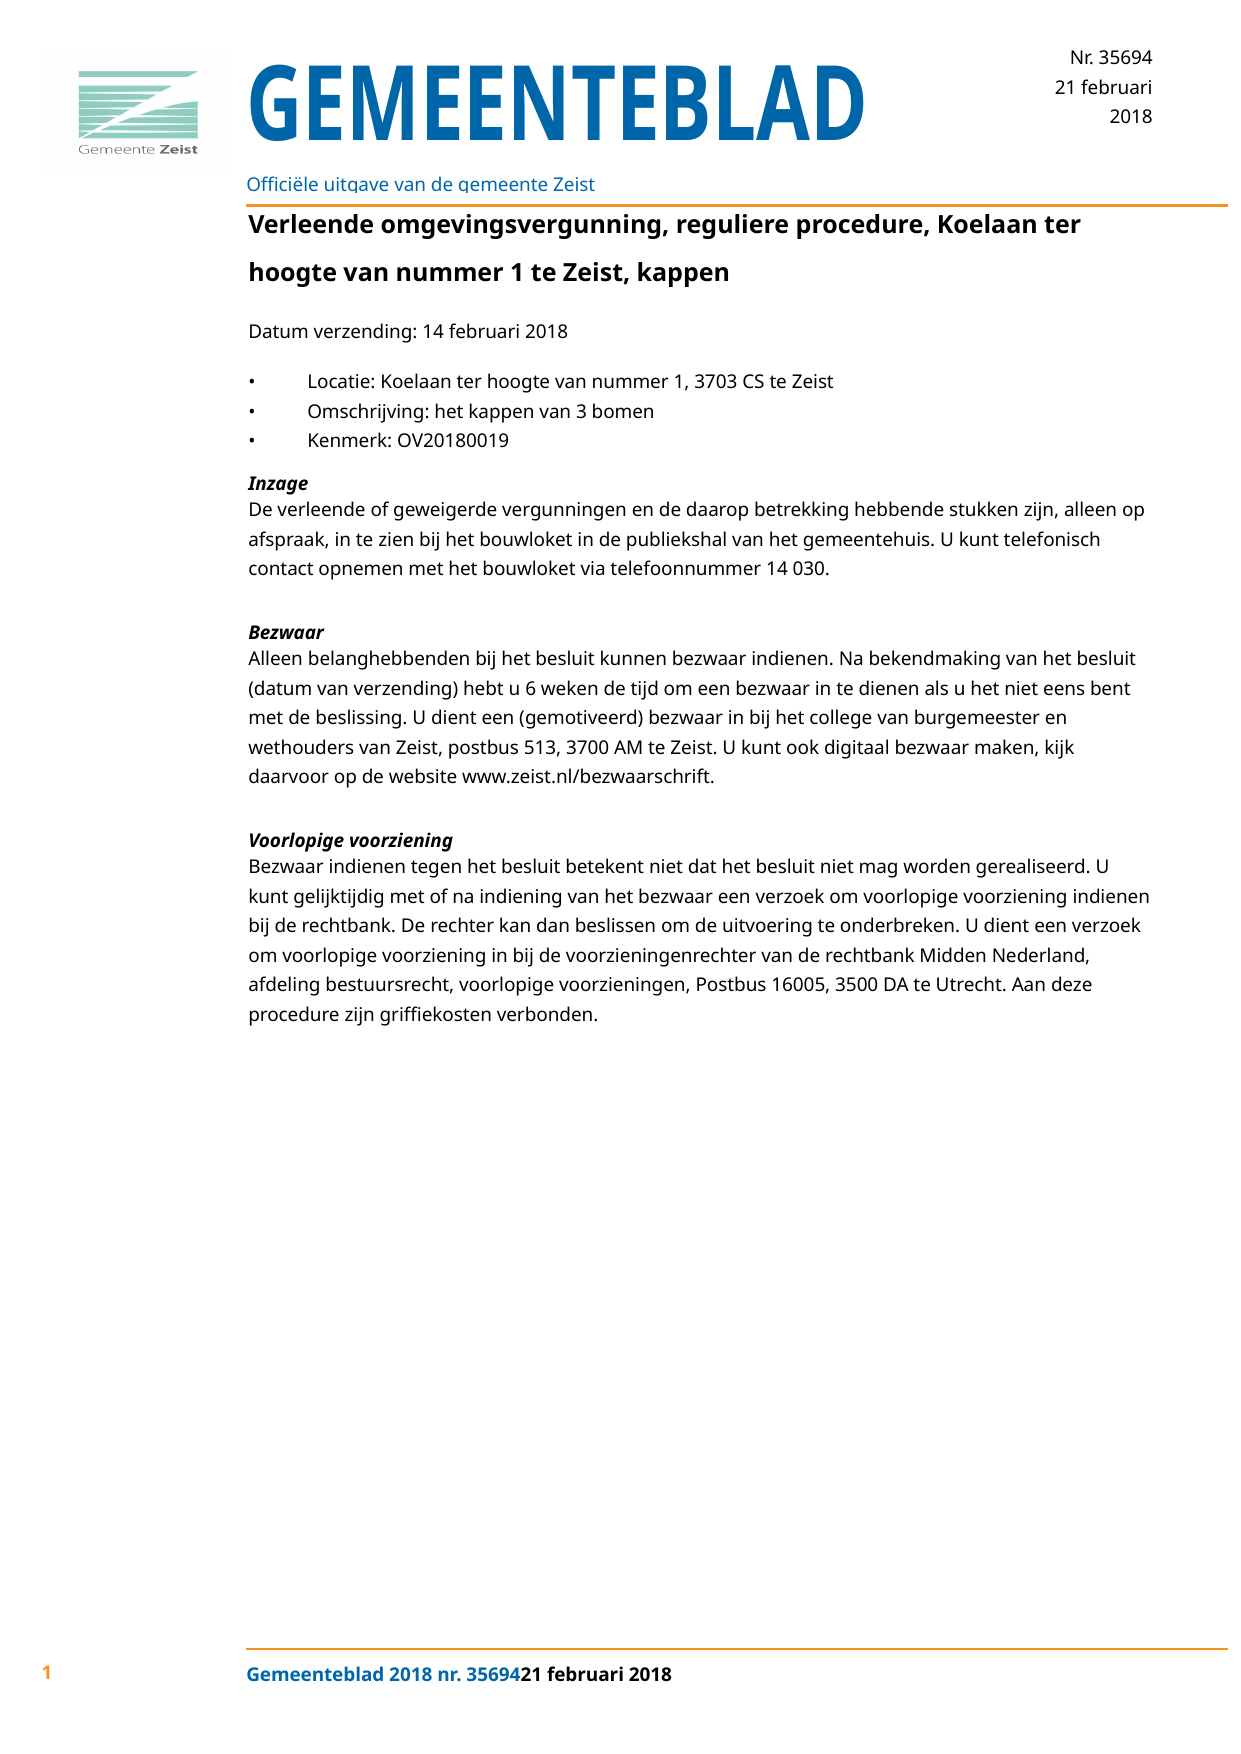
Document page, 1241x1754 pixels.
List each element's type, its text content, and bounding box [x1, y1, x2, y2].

list Locatie: Koelaan ter hoogte van nummer 1, 3703 CS te Zeist [248, 368, 1152, 394]
list Omschrijving: het kappen van 3 bomen [248, 398, 1152, 424]
text Bezwaar [248, 619, 1152, 645]
text Alleen belanghebbenden bij het besluit kunnen bezwaar indienen. Na bekendmaking van het besluit (datum van verzending) hebt u 6 weken de tijd om een bezwaar in te dienen als u het niet eens bent met de beslissing. U dient een (gemotiveerd) bezwaar in bij het college van burgemeester en wethouders van Zeist, postbus 513, 3700 AM te Zeist. U kunt ook digitaal bezwaar maken, kijk daarvoor op de website www.zeist.nl/bezwaarschrift. [248, 645, 1152, 789]
picture [41, 47, 231, 172]
text Voorlopige voorziening [248, 827, 1152, 853]
text De verleende of geweigerde vergunningen en de daarop betrekking hebbende stukken zijn, alleen op afspraak, in te zien bij het bouwloket in de publiekshal van het gemeentehuis. U kunt telefonisch contact opnemen met het bouwloket via telefoonnummer 14 030. [248, 496, 1152, 581]
list Kenmerk: OV20180019 [248, 427, 1152, 453]
text Verleende omgevingsvergunning, reguliere procedure, Koelaan ter hoogte van nummer 1 te Zeist, kappen [248, 207, 1152, 288]
text Bezwaar indienen tegen het besluit betekent niet dat het besluit niet mag worden gerealiseerd. U kunt gelijktijdig met of na indiening van het bezwaar een verzoek om voorlopige voorziening indienen bij de rechtbank. De rechter kan dan beslissen om de uitvoering te onderbreken. U dient een verzoek om voorlopige voorziening in bij de voorzieningenrechter van de rechtbank Midden Nederland, afdeling bestuursrecht, voorlopige voorzieningen, Postbus 16005, 3500 DA te Utrecht. Aan deze procedure zijn griffiekosten verbonden. [248, 853, 1152, 1027]
text Inzage [248, 471, 1152, 496]
text Datum verzending: 14 februari 2018 [248, 318, 1152, 344]
